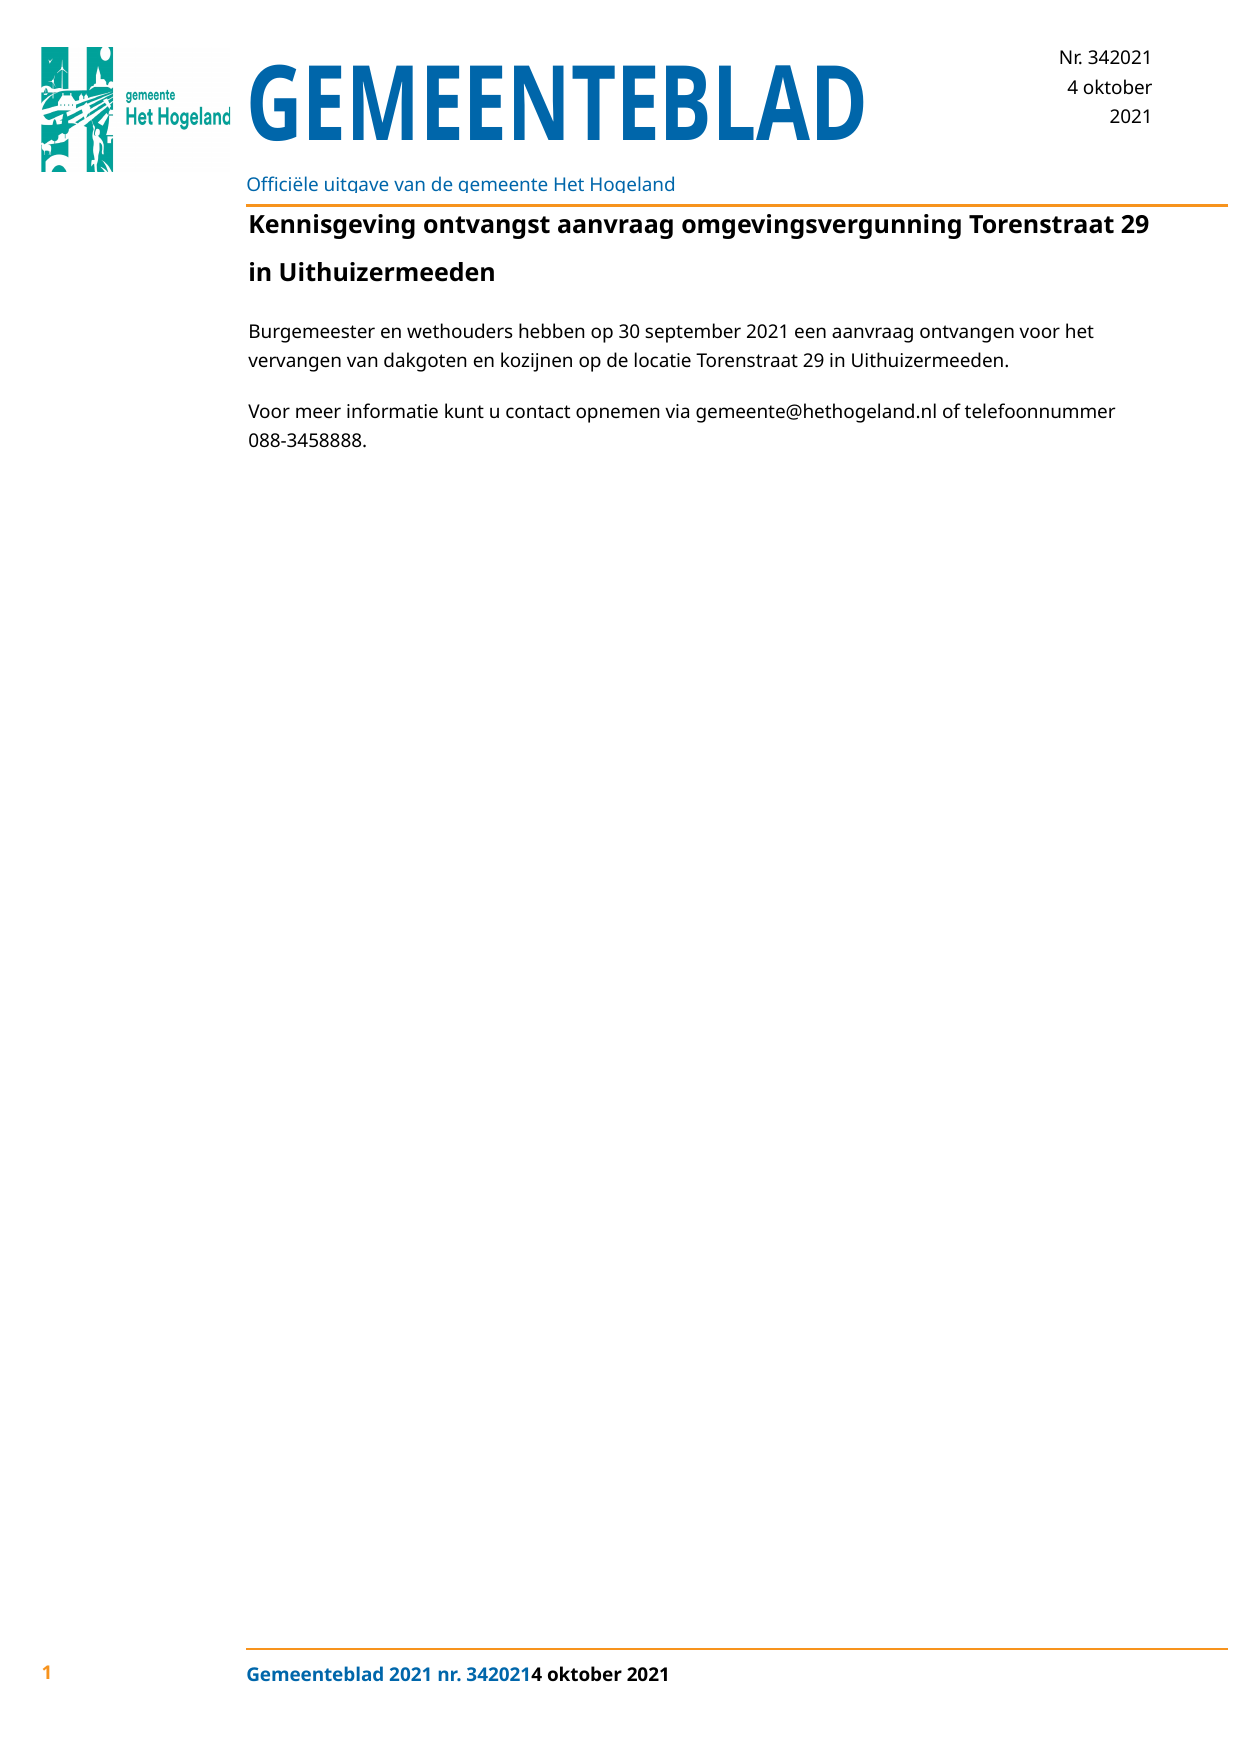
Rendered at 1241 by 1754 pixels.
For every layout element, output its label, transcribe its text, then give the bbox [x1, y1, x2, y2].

picture [41, 47, 231, 172]
text Kennisgeving ontvangst aanvraag omgevingsvergunning Torenstraat 29 in Uithuizermeeden [248, 207, 1152, 288]
text Burgemeester en wethouders hebben op 30 september 2021 een aanvraag ontvangen voor het vervangen van dakgoten en kozijnen op de locatie Torenstraat 29 in Uithuizermeeden. [248, 318, 1152, 373]
text Voor meer informatie kunt u contact opnemen via gemeente@hethogeland.nl of telefoonnummer 088-3458888. [248, 398, 1152, 453]
